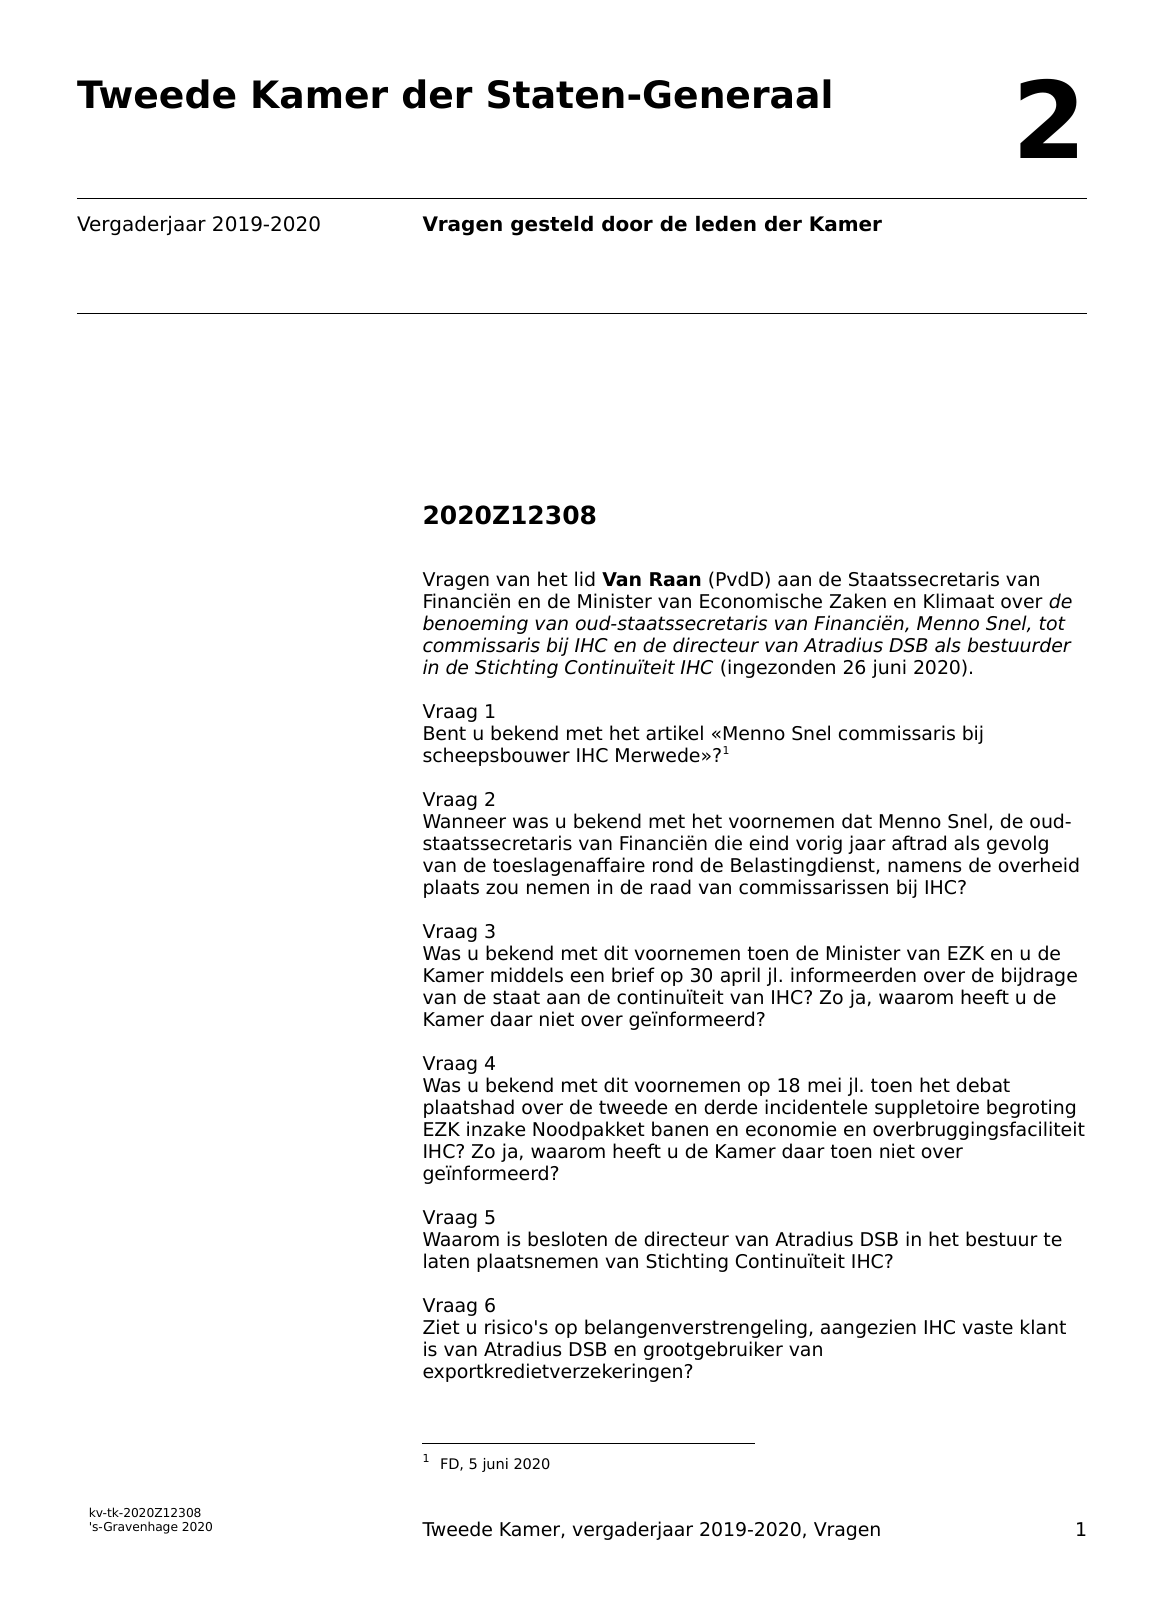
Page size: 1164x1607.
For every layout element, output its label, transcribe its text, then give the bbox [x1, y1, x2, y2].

text Vraag 1 [422, 701, 1087, 723]
text Was u bekend met dit voornemen toen de Minister van EZK en u de Kamer middels een brief op 30 april jl. informeerden over de bijdrage van de staat aan de continuïteit van IHC? Zo ja, waarom heeft u de Kamer daar niet over geïnformeerd? [422, 943, 1087, 1031]
table_header Tweede Kamer der Staten-Generaal [77, 59, 886, 198]
text 's-Gravenhage 2020 [88, 1520, 323, 1534]
text FD, 5 juni 2020 [422, 1452, 1087, 1474]
table_cell Vergaderjaar 2019-2020 [77, 199, 422, 313]
text Bent u bekend met het artikel «Menno Snel commissaris bij scheepsbouwer IHC Merwede»? [422, 723, 1087, 767]
text 2020Z12308 [422, 501, 1087, 531]
table_header 2 [886, 59, 1087, 198]
text Vraag 2 [422, 789, 1087, 811]
text kv-tk-2020Z12308 [88, 1506, 323, 1520]
text Vraag 6 [422, 1295, 1087, 1317]
text Was u bekend met dit voornemen op 18 mei jl. toen het debat plaatshad over de tweede en derde incidentele suppletoire begroting EZK inzake Noodpakket banen en economie en overbruggingsfaciliteit IHC? Zo ja, waarom heeft u de Kamer daar toen niet over geïnformeerd? [422, 1075, 1087, 1185]
text Vraag 4 [422, 1053, 1087, 1075]
text Wanneer was u bekend met het voornemen dat Menno Snel, de oud-staatssecretaris van Financiën die eind vorig jaar aftrad als gevolg van de toeslagenaffaire rond de Belastingdienst, namens de overheid plaats zou nemen in de raad van commissarissen bij IHC? [422, 811, 1087, 899]
text Waarom is besloten de directeur van Atradius DSB in het bestuur te laten plaatsnemen van Stichting Continuïteit IHC? [422, 1229, 1087, 1273]
text Vragen van het lid Van Raan (PvdD) aan de Staatssecretaris van Financiën en de Minister van Economische Zaken en Klimaat over de benoeming van oud-staatssecretaris van Financiën, Menno Snel, tot commissaris bij IHC en de directeur van Atradius DSB als bestuurder in de Stichting Continuïteit IHC (ingezonden 26 juni 2020). [422, 569, 1087, 679]
text Vraag 3 [422, 921, 1087, 943]
table_cell Vragen gesteld door de leden der Kamer [422, 199, 1087, 313]
text Vraag 5 [422, 1207, 1087, 1229]
text Ziet u risico's op belangenverstrengeling, aangezien IHC vaste klant is van Atradius DSB en grootgebruiker van exportkredietverzekeringen? [422, 1317, 1087, 1383]
